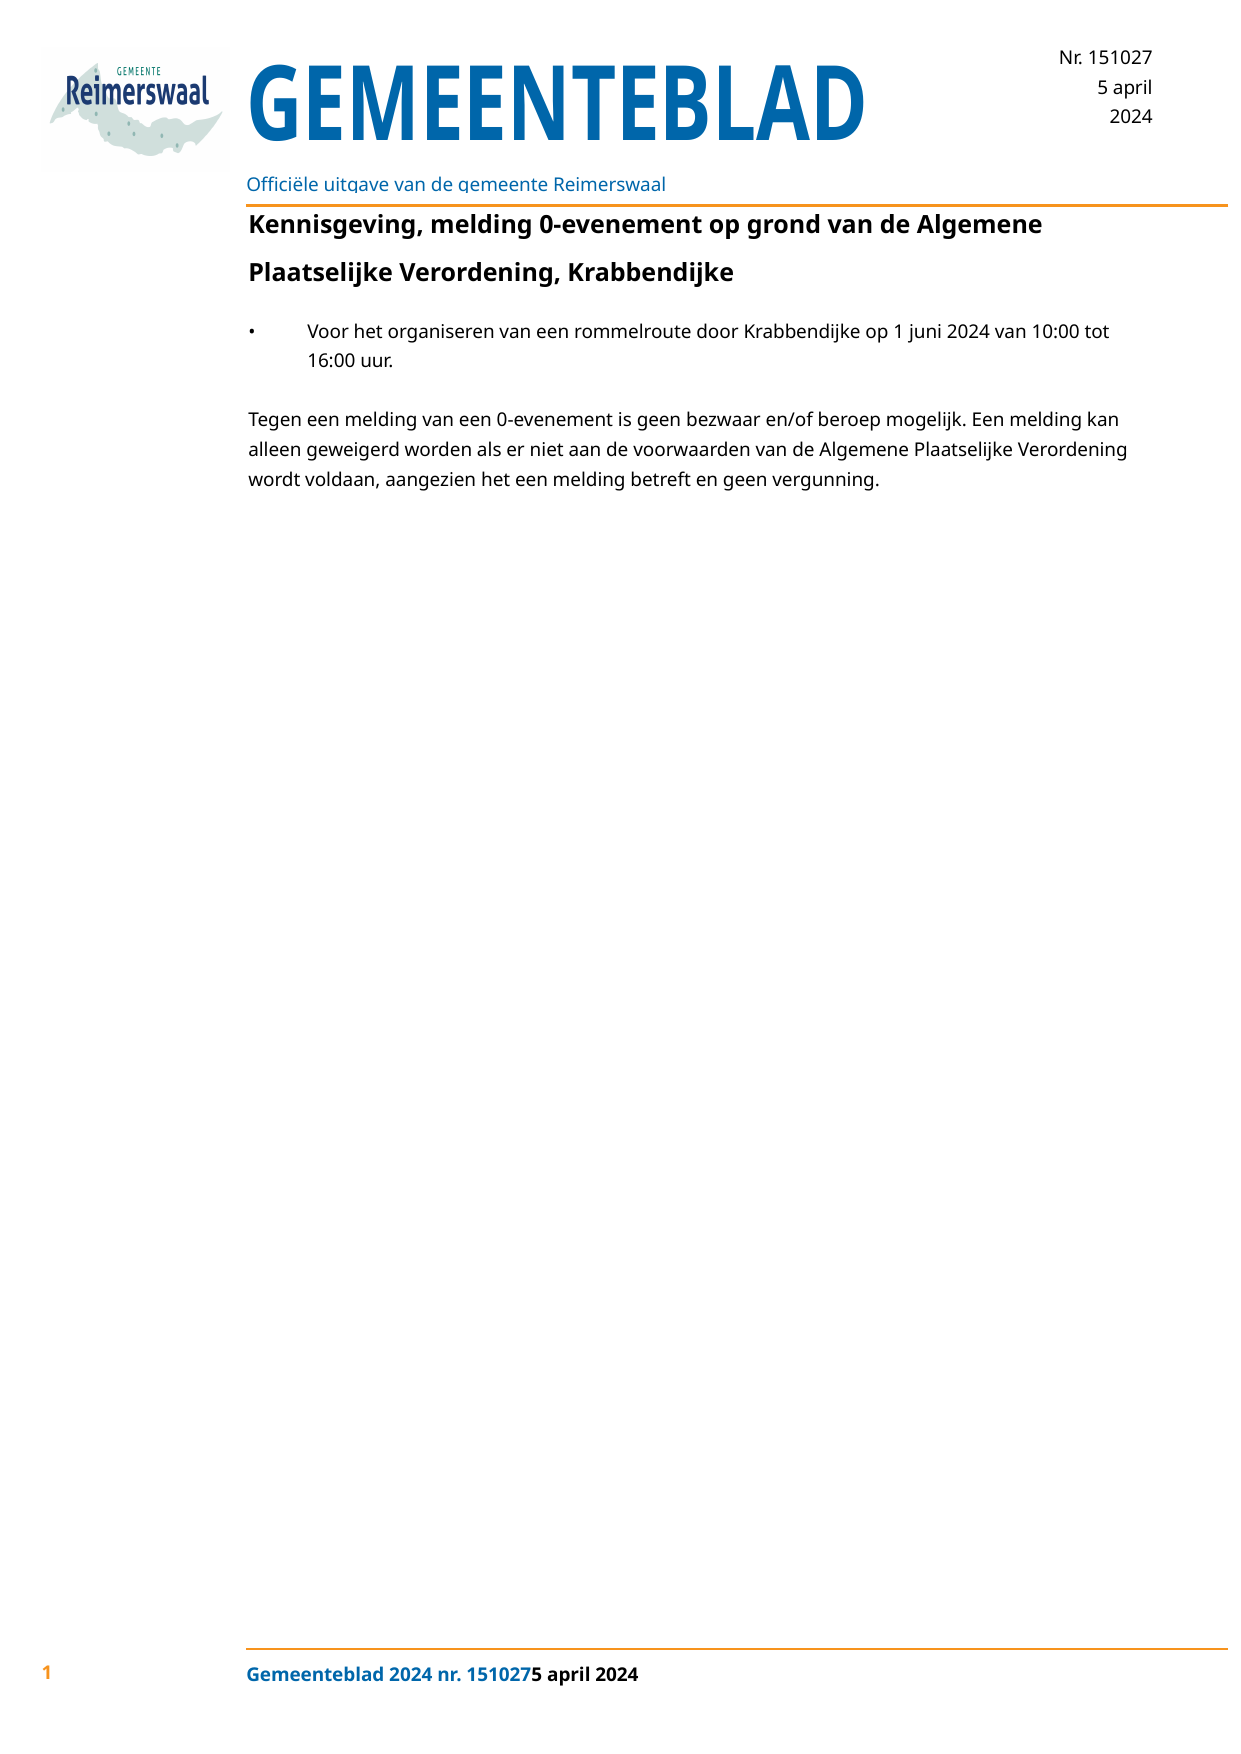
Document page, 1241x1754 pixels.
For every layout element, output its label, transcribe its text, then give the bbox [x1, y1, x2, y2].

text Kennisgeving, melding 0-evenement op grond van de Algemene Plaatselijke Verordening, Krabbendijke [248, 207, 1152, 288]
list Voor het organiseren van een rommelroute door Krabbendijke op 1 juni 2024 van 10:00 tot 16:00 uur. [248, 318, 1152, 373]
text Tegen een melding van een 0-evenement is geen bezwaar en/of beroep mogelijk. Een melding kan alleen geweigerd worden als er niet aan de voorwaarden van de Algemene Plaatselijke Verordening wordt voldaan, aangezien het een melding betreft en geen vergunning. [248, 407, 1152, 492]
picture [41, 47, 231, 172]
